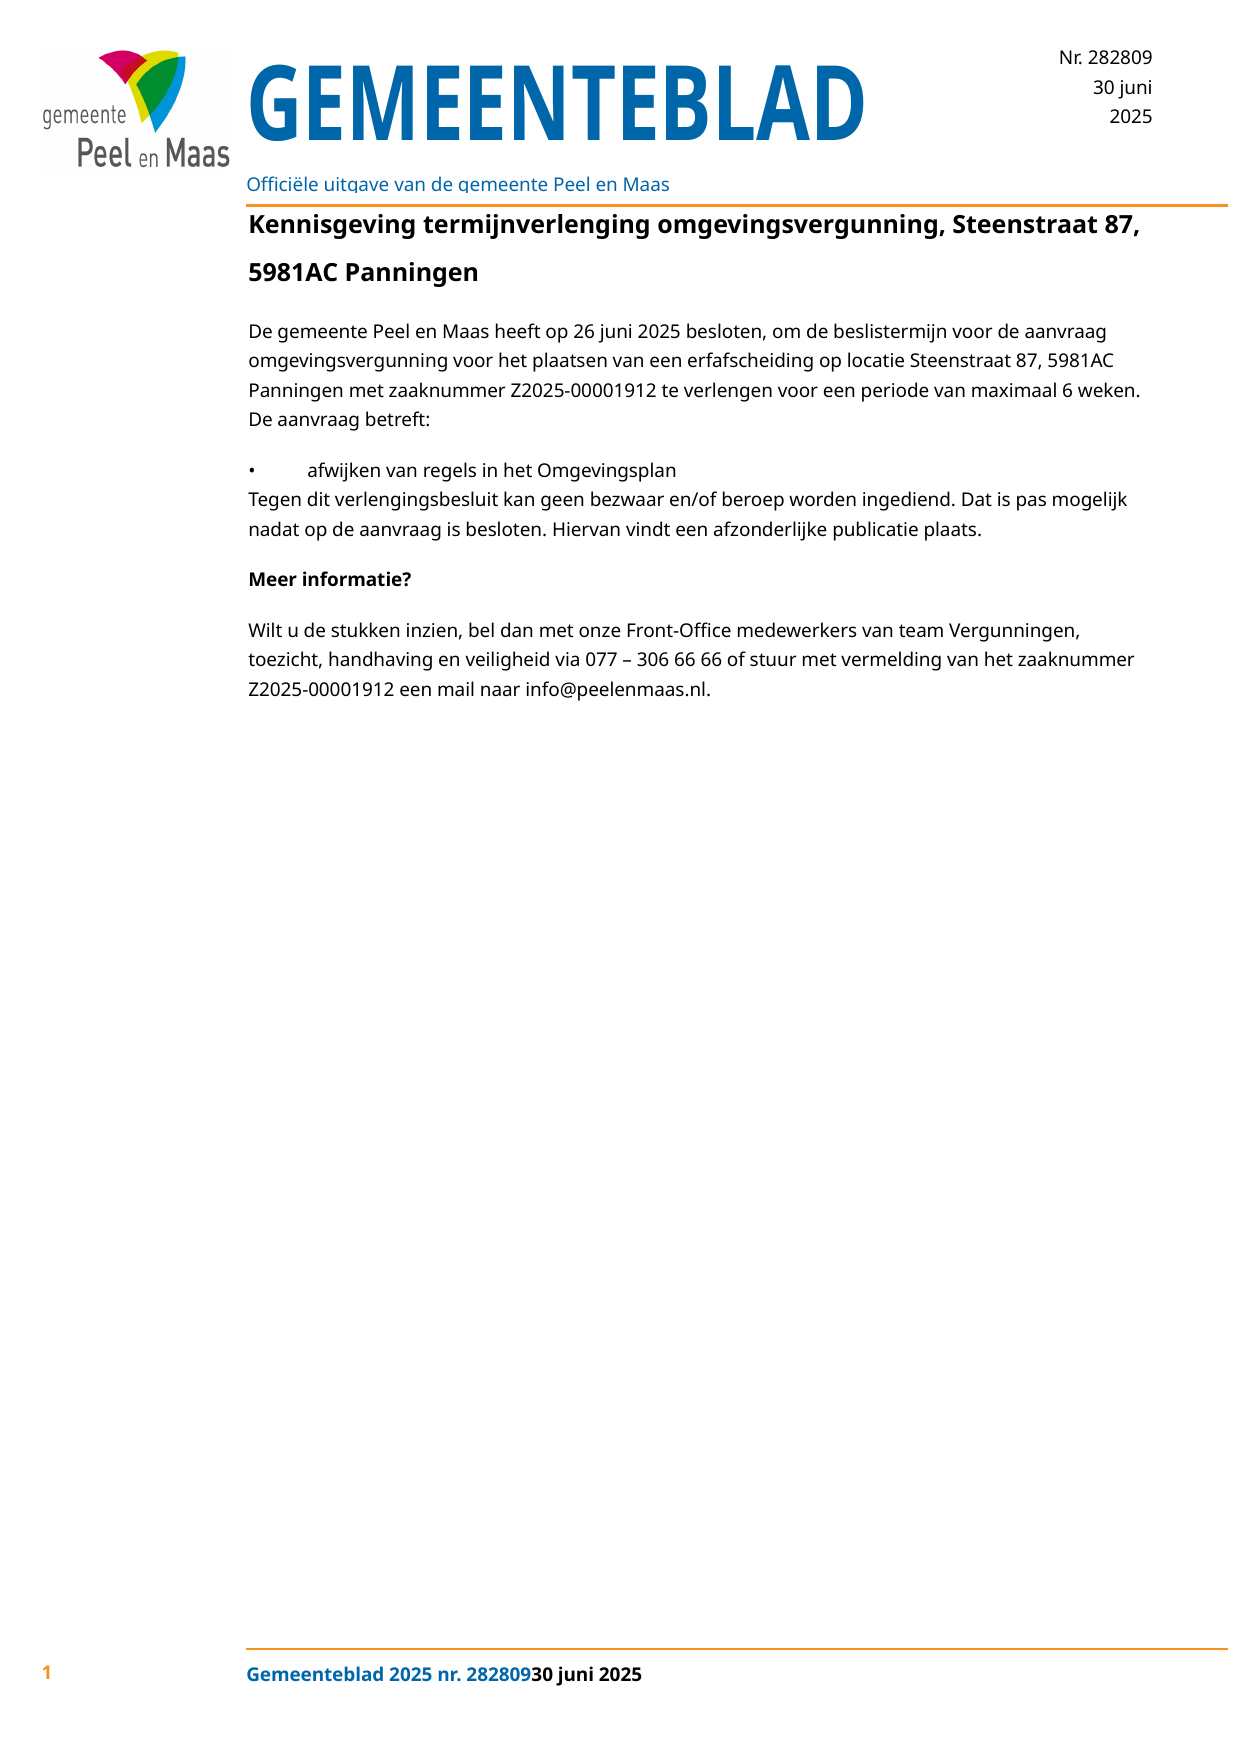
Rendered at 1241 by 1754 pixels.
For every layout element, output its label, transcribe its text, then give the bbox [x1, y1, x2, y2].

text Meer informatie? [248, 567, 1152, 592]
text De gemeente Peel en Maas heeft op 26 juni 2025 besloten, om de beslistermijn voor de aanvraag omgevingsvergunning voor het plaatsen van een erfafscheiding op locatie Steenstraat 87, 5981AC Panningen met zaaknummer Z2025-00001912 te verlengen voor een periode van maximaal 6 weken. De aanvraag betreft: [248, 318, 1152, 432]
text Kennisgeving termijnverlenging omgevingsvergunning, Steenstraat 87, 5981AC Panningen [248, 207, 1152, 288]
text Wilt u de stukken inzien, bel dan met onze Front-Office medewerkers van team Vergunningen, toezicht, handhaving en veiligheid via 077 – 306 66 66 of stuur met vermelding van het zaaknummer Z2025-00001912 een mail naar info@peelenmaas.nl. [248, 617, 1152, 702]
text Tegen dit verlengingsbesluit kan geen bezwaar en/of beroep worden ingediend. Dat is pas mogelijk nadat op de aanvraag is besloten. Hiervan vindt een afzonderlijke publicatie plaats. [248, 487, 1152, 542]
list afwijken van regels in het Omgevingsplan [248, 457, 1152, 483]
picture [41, 47, 231, 172]
